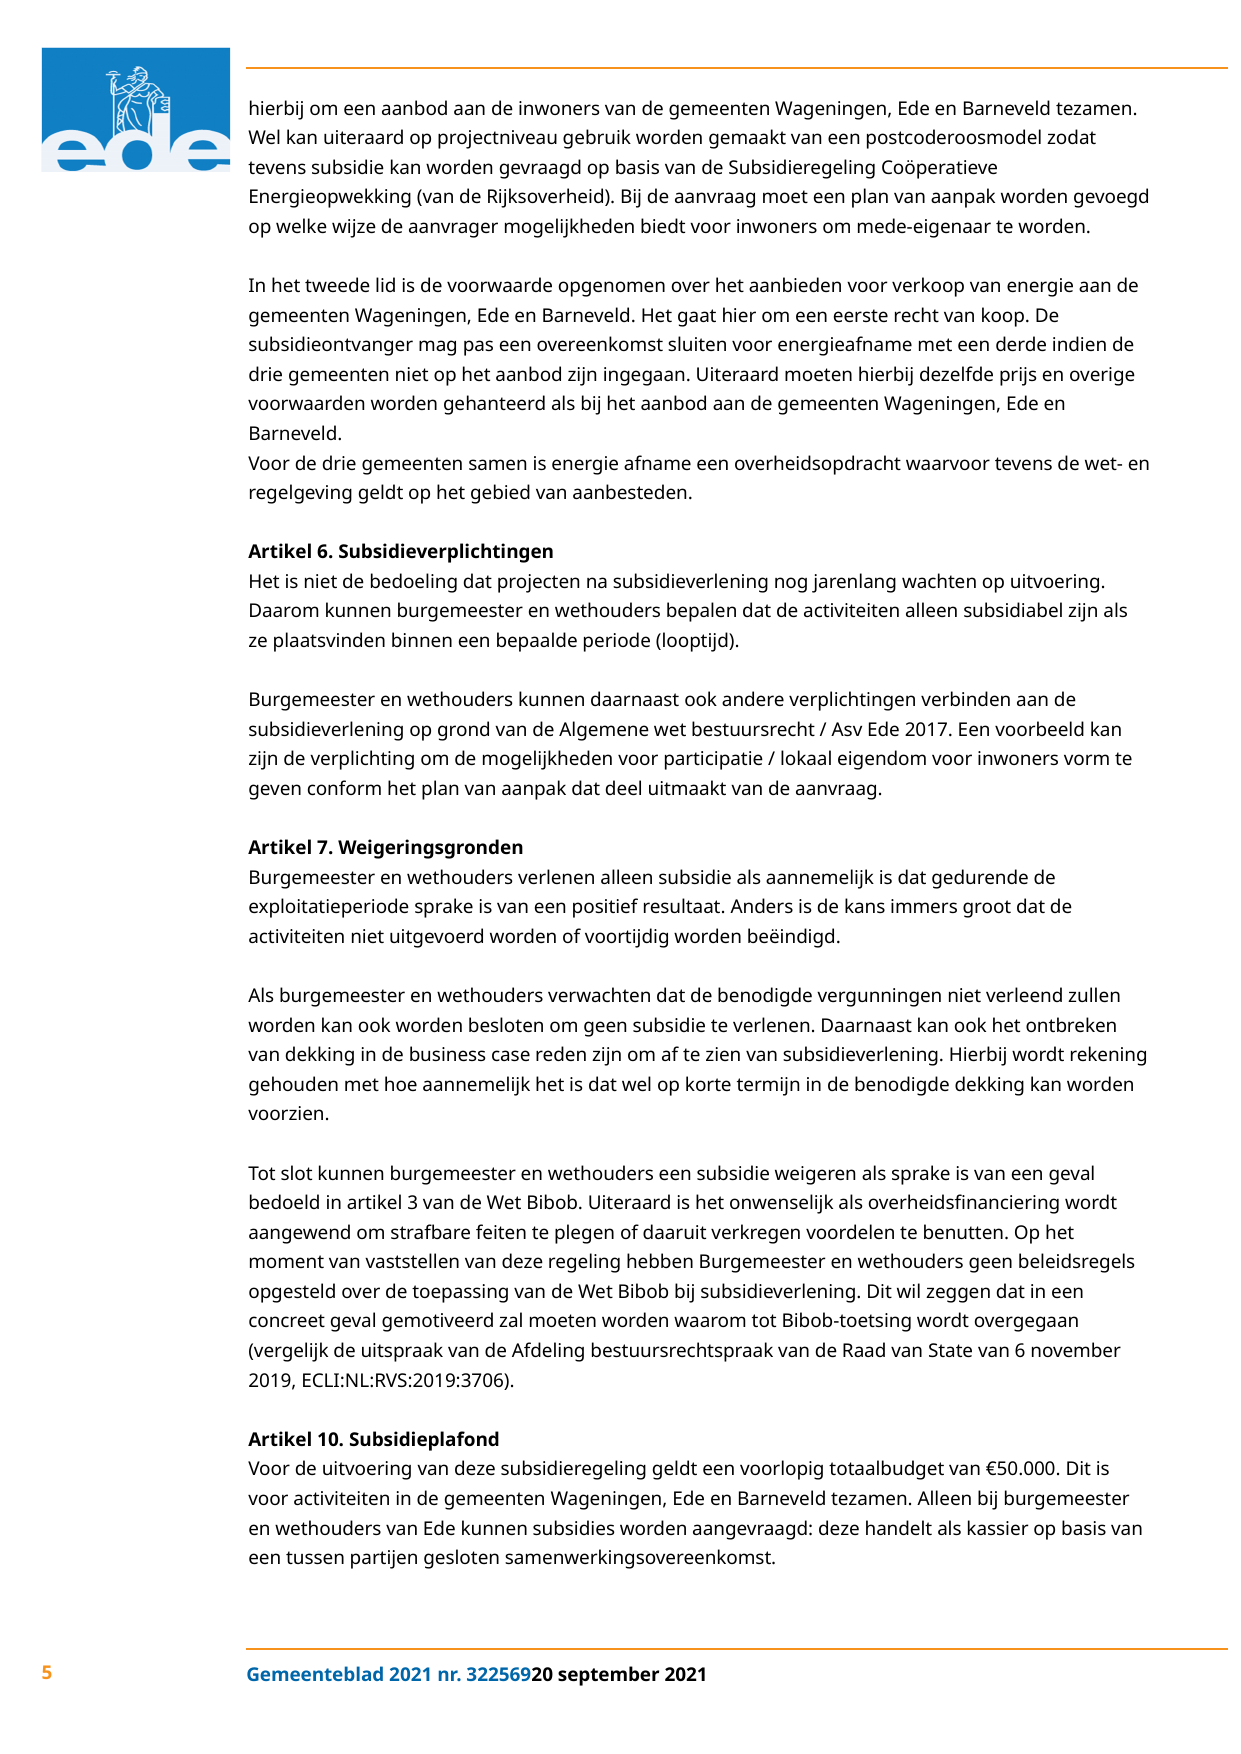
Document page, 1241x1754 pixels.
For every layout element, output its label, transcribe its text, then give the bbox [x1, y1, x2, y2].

text Artikel 10. Subsidieplafond [248, 1426, 1152, 1452]
picture [41, 47, 231, 172]
text Voor de uitvoering van deze subsidieregeling geldt een voorlopig totaalbudget van €50.000. Dit is voor activiteiten in de gemeenten Wageningen, Ede en Barneveld tezamen. Alleen bij burgemeester en wethouders van Ede kunnen subsidies worden aangevraagd: deze handelt als kassier op basis van een tussen partijen gesloten samenwerkingsovereenkomst. [248, 1456, 1152, 1570]
text Artikel 6. Subsidieverplichtingen [248, 538, 1152, 564]
text In het tweede lid is de voorwaarde opgenomen over het aanbieden voor verkoop van energie aan de gemeenten Wageningen, Ede en Barneveld. Het gaat hier om een eerste recht van koop. De subsidieontvanger mag pas een overeenkomst sluiten voor energieafname met een derde indien de drie gemeenten niet op het aanbod zijn ingegaan. Uiteraard moeten hierbij dezelfde prijs en overige voorwaarden worden gehanteerd als bij het aanbod aan de gemeenten Wageningen, Ede en Barneveld. [248, 272, 1152, 446]
text Tot slot kunnen burgemeester en wethouders een subsidie weigeren als sprake is van een geval bedoeld in artikel 3 van de Wet Bibob. Uiteraard is het onwenselijk als overheidsfinanciering wordt aangewend om strafbare feiten te plegen of daaruit verkregen voordelen te benutten. Op het moment van vaststellen van deze regeling hebben Burgemeester en wethouders geen beleidsregels opgesteld over de toepassing van de Wet Bibob bij subsidieverlening. Dit wil zeggen dat in een concreet geval gemotiveerd zal moeten worden waarom tot Bibob-toetsing wordt overgegaan (vergelijk de uitspraak van de Afdeling bestuursrechtspraak van de Raad van State van 6 november 2019, ECLI:NL:RVS:2019:3706). [248, 1160, 1152, 1393]
text Het is niet de bedoeling dat projecten na subsidieverlening nog jarenlang wachten op uitvoering. Daarom kunnen burgemeester en wethouders bepalen dat de activiteiten alleen subsidiabel zijn als ze plaatsvinden binnen een bepaalde periode (looptijd). [248, 568, 1152, 653]
text Burgemeester en wethouders kunnen daarnaast ook andere verplichtingen verbinden aan de subsidieverlening op grond van de Algemene wet bestuursrecht / Asv Ede 2017. Een voorbeeld kan zijn de verplichting om de mogelijkheden voor participatie / lokaal eigendom voor inwoners vorm te geven conform het plan van aanpak dat deel uitmaakt van de aanvraag. [248, 686, 1152, 801]
text Burgemeester en wethouders verlenen alleen subsidie als aannemelijk is dat gedurende de exploitatieperiode sprake is van een positief resultaat. Anders is de kans immers groot dat de activiteiten niet uitgevoerd worden of voortijdig worden beëindigd. [248, 864, 1152, 949]
text Als burgemeester en wethouders verwachten dat de benodigde vergunningen niet verleend zullen worden kan ook worden besloten om geen subsidie te verlenen. Daarnaast kan ook het ontbreken van dekking in de business case reden zijn om af te zien van subsidieverlening. Hierbij wordt rekening gehouden met hoe aannemelijk het is dat wel op korte termijn in de benodigde dekking kan worden voorzien. [248, 982, 1152, 1126]
text Voor de drie gemeenten samen is energie afname een overheidsopdracht waarvoor tevens de wet- en regelgeving geldt op het gebied van aanbesteden. [248, 450, 1152, 505]
text hierbij om een aanbod aan de inwoners van de gemeenten Wageningen, Ede en Barneveld tezamen. Wel kan uiteraard op projectniveau gebruik worden gemaakt van een postcoderoosmodel zodat tevens subsidie kan worden gevraagd op basis van de Subsidieregeling Coöperatieve Energieopwekking (van de Rijksoverheid). Bij de aanvraag moet een plan van aanpak worden gevoegd op welke wijze de aanvrager mogelijkheden biedt voor inwoners om mede-eigenaar te worden. [248, 95, 1152, 239]
text Artikel 7. Weigeringsgronden [248, 834, 1152, 860]
